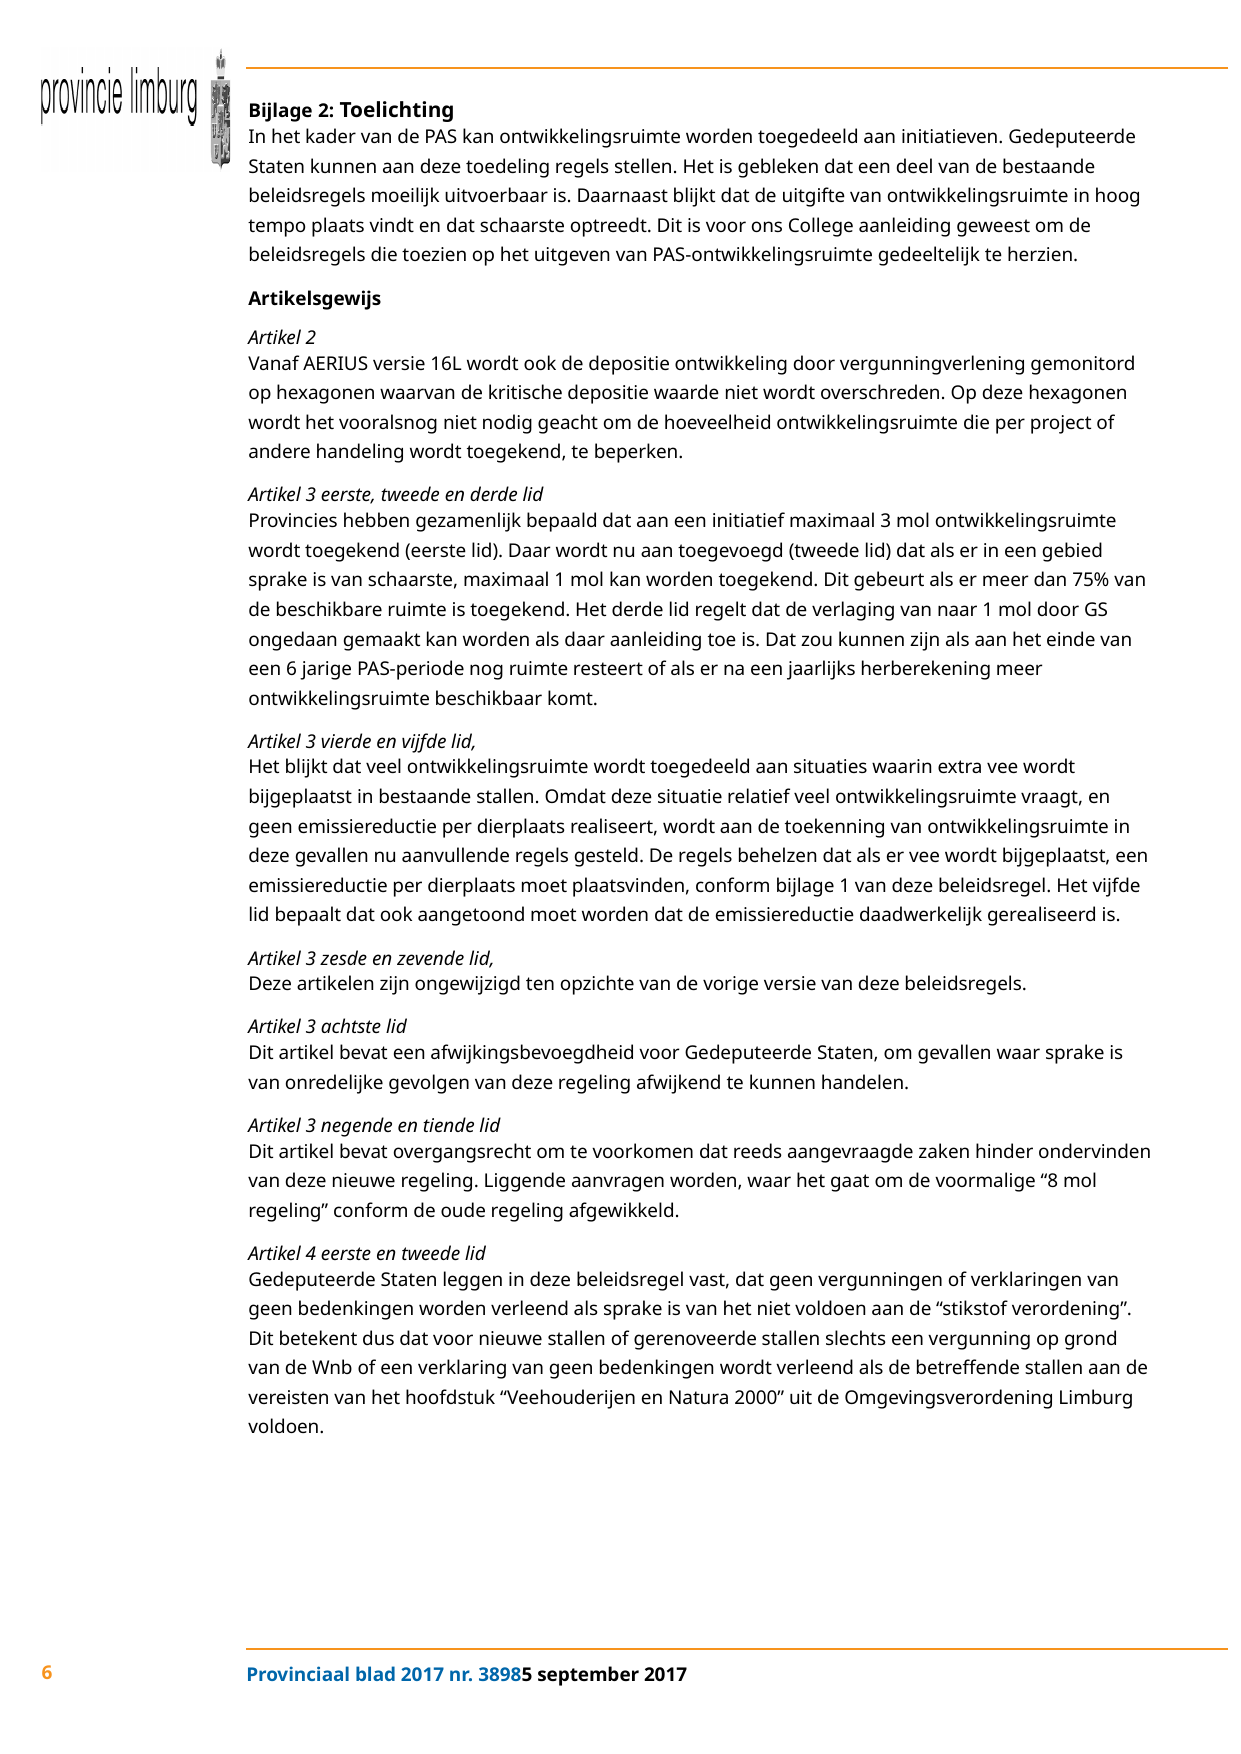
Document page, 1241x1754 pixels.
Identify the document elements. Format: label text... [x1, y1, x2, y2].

text Artikel 3 negende en tiende lid [248, 1112, 1152, 1138]
text Artikel 3 vierde en vijfde lid, [248, 728, 1152, 754]
text Artikel 3 achtste lid [248, 1014, 1152, 1039]
text Artikel 4 eerste en tweede lid [248, 1240, 1152, 1266]
text Gedeputeerde Staten leggen in deze beleidsregel vast, dat geen vergunningen of verklaringen van geen bedenkingen worden verleend als sprake is van het niet voldoen aan de “stikstof verordening”. Dit betekent dus dat voor nieuwe stallen of gerenoveerde stallen slechts een vergunning op grond van de Wnb of een verklaring van geen bedenkingen wordt verleend als de betreffende stallen aan de vereisten van het hoofdstuk “Veehouderijen en Natura 2000” uit de Omgevingsverordening Limburg voldoen. [248, 1266, 1152, 1439]
text Artikel 2 [248, 324, 1152, 350]
text Dit artikel bevat een afwijkingsbevoegdheid voor Gedeputeerde Staten, om gevallen waar sprake is van onredelijke gevolgen van deze regeling afwijkend te kunnen handelen. [248, 1039, 1152, 1095]
text Artikel 3 zesde en zevende lid, [248, 945, 1152, 971]
text Artikel 3 eerste, tweede en derde lid [248, 482, 1152, 507]
text Deze artikelen zijn ongewijzigd ten opzichte van de vorige versie van deze beleidsregels. [248, 971, 1152, 996]
text In het kader van de PAS kan ontwikkelingsruimte worden toegedeeld aan initiatieven. Gedeputeerde Staten kunnen aan deze toedeling regels stellen. Het is gebleken dat een deel van de bestaande beleidsregels moeilijk uitvoerbaar is. Daarnaast blijkt dat de uitgifte van ontwikkelingsruimte in hoog tempo plaats vindt en dat schaarste optreedt. Dit is voor ons College aanleiding geweest om de beleidsregels die toezien op het uitgeven van PAS-ontwikkelingsruimte gedeeltelijk te herzien. [248, 123, 1152, 267]
text Provincies hebben gezamenlijk bepaald dat aan een initiatief maximaal 3 mol ontwikkelingsruimte wordt toegekend (eerste lid). Daar wordt nu aan toegevoegd (tweede lid) dat als er in een gebied sprake is van schaarste, maximaal 1 mol kan worden toegekend. Dit gebeurt als er meer dan 75% van de beschikbare ruimte is toegekend. Het derde lid regelt dat de verlaging van naar 1 mol door GS ongedaan gemaakt kan worden als daar aanleiding toe is. Dat zou kunnen zijn als aan het einde van een 6 jarige PAS-periode nog ruimte resteert of als er na een jaarlijks herberekening meer ontwikkelingsruimte beschikbaar komt. [248, 507, 1152, 711]
picture [41, 47, 231, 172]
text Bijlage 2: Toelichting [248, 95, 1152, 123]
text Dit artikel bevat overgangsrecht om te voorkomen dat reeds aangevraagde zaken hinder ondervinden van deze nieuwe regeling. Liggende aanvragen worden, waar het gaat om de voormalige “8 mol regeling” conform de oude regeling afgewikkeld. [248, 1138, 1152, 1223]
text Het blijkt dat veel ontwikkelingsruimte wordt toegedeeld aan situaties waarin extra vee wordt bijgeplaatst in bestaande stallen. Omdat deze situatie relatief veel ontwikkelingsruimte vraagt, en geen emissiereductie per dierplaats realiseert, wordt aan de toekenning van ontwikkelingsruimte in deze gevallen nu aanvullende regels gesteld. De regels behelzen dat als er vee wordt bijgeplaatst, een emissiereductie per dierplaats moet plaatsvinden, conform bijlage 1 van deze beleidsregel. Het vijfde lid bepaalt dat ook aangetoond moet worden dat de emissiereductie daadwerkelijk gerealiseerd is. [248, 754, 1152, 927]
text Vanaf AERIUS versie 16L wordt ook de depositie ontwikkeling door vergunningverlening gemonitord op hexagonen waarvan de kritische depositie waarde niet wordt overschreden. Op deze hexagonen wordt het vooralsnog niet nodig geacht om de hoeveelheid ontwikkelingsruimte die per project of andere handeling wordt toegekend, te beperken. [248, 350, 1152, 464]
text Artikelsgewijs [248, 285, 1152, 311]
